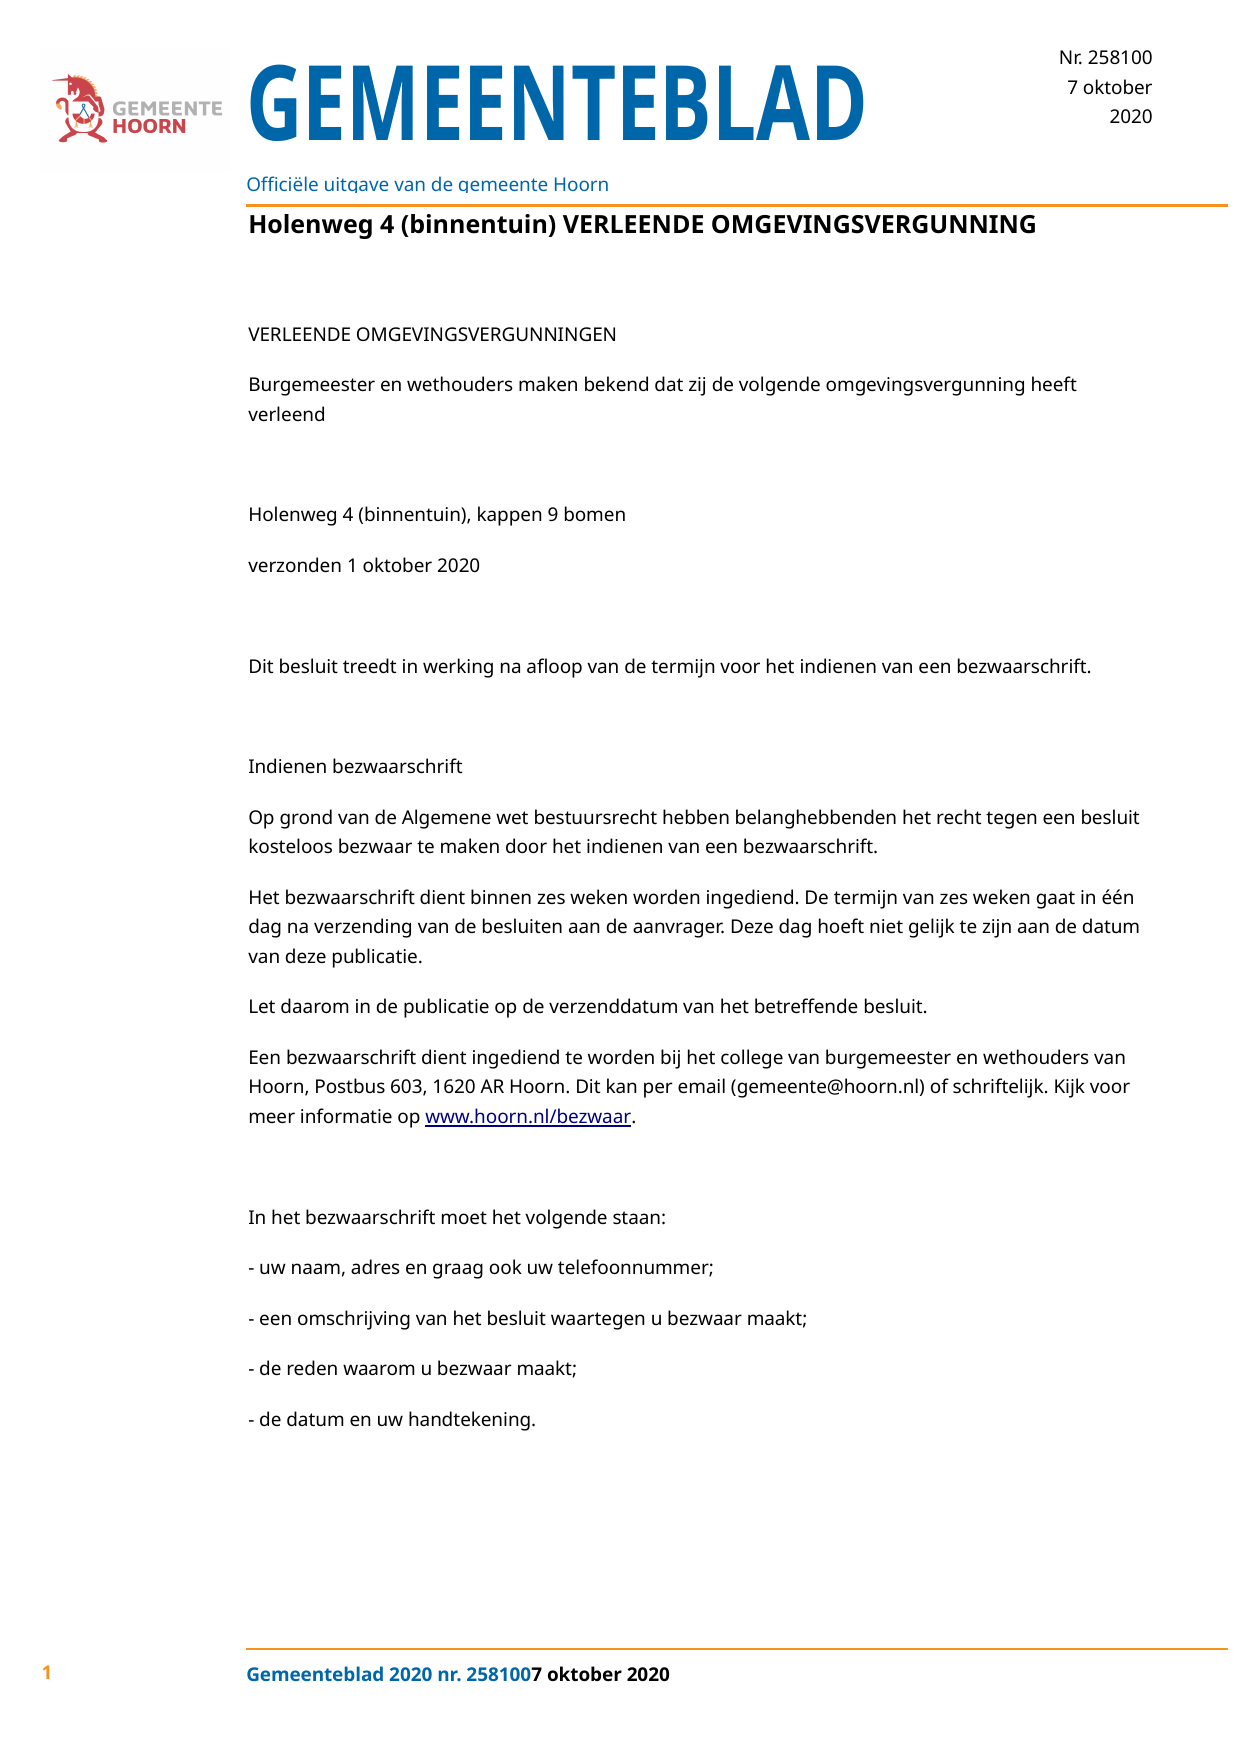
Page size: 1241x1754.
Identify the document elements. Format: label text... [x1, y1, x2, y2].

text - de reden waarom u bezwaar maakt; [248, 1355, 1152, 1381]
text Op grond van de Algemene wet bestuursrecht hebben belanghebbenden het recht tegen een besluit kosteloos bezwaar te maken door het indienen van een bezwaarschrift. [248, 804, 1152, 859]
text Indienen bezwaarschrift [248, 754, 1152, 779]
text In het bezwaarschrift moet het volgende staan: [248, 1204, 1152, 1230]
text Dit besluit treedt in werking na afloop van de termijn voor het indienen van een bezwaarschrift. [248, 653, 1152, 678]
text - een omschrijving van het besluit waartegen u bezwaar maakt; [248, 1305, 1152, 1331]
text Burgemeester en wethouders maken bekend dat zij de volgende omgevingsvergunning heeft verleend [248, 371, 1152, 426]
text Holenweg 4 (binnentuin), kappen 9 bomen [248, 502, 1152, 527]
text verzonden 1 oktober 2020 [248, 552, 1152, 578]
text - uw naam, adres en graag ook uw telefoonnummer; [248, 1254, 1152, 1280]
text VERLEENDE OMGEVINGSVERGUNNINGEN [248, 321, 1152, 346]
text - de datum en uw handtekening. [248, 1406, 1152, 1431]
text Het bezwaarschrift dient binnen zes weken worden ingediend. De termijn van zes weken gaat in één dag na verzending van de besluiten aan de aanvrager. Deze dag hoeft niet gelijk te zijn aan de datum van deze publicatie. [248, 884, 1152, 969]
text Een bezwaarschrift dient ingediend te worden bij het college van burgemeester en wethouders van Hoorn, Postbus 603, 1620 AR Hoorn. Dit kan per email (gemeente@hoorn.nl) of schriftelijk. Kijk voor meer informatie op www.hoorn.nl/bezwaar. [248, 1044, 1152, 1129]
text Holenweg 4 (binnentuin) VERLEENDE OMGEVINGSVERGUNNING [248, 207, 1152, 241]
text Let daarom in de publicatie op de verzenddatum van het betreffende besluit. [248, 994, 1152, 1019]
picture [41, 47, 231, 172]
